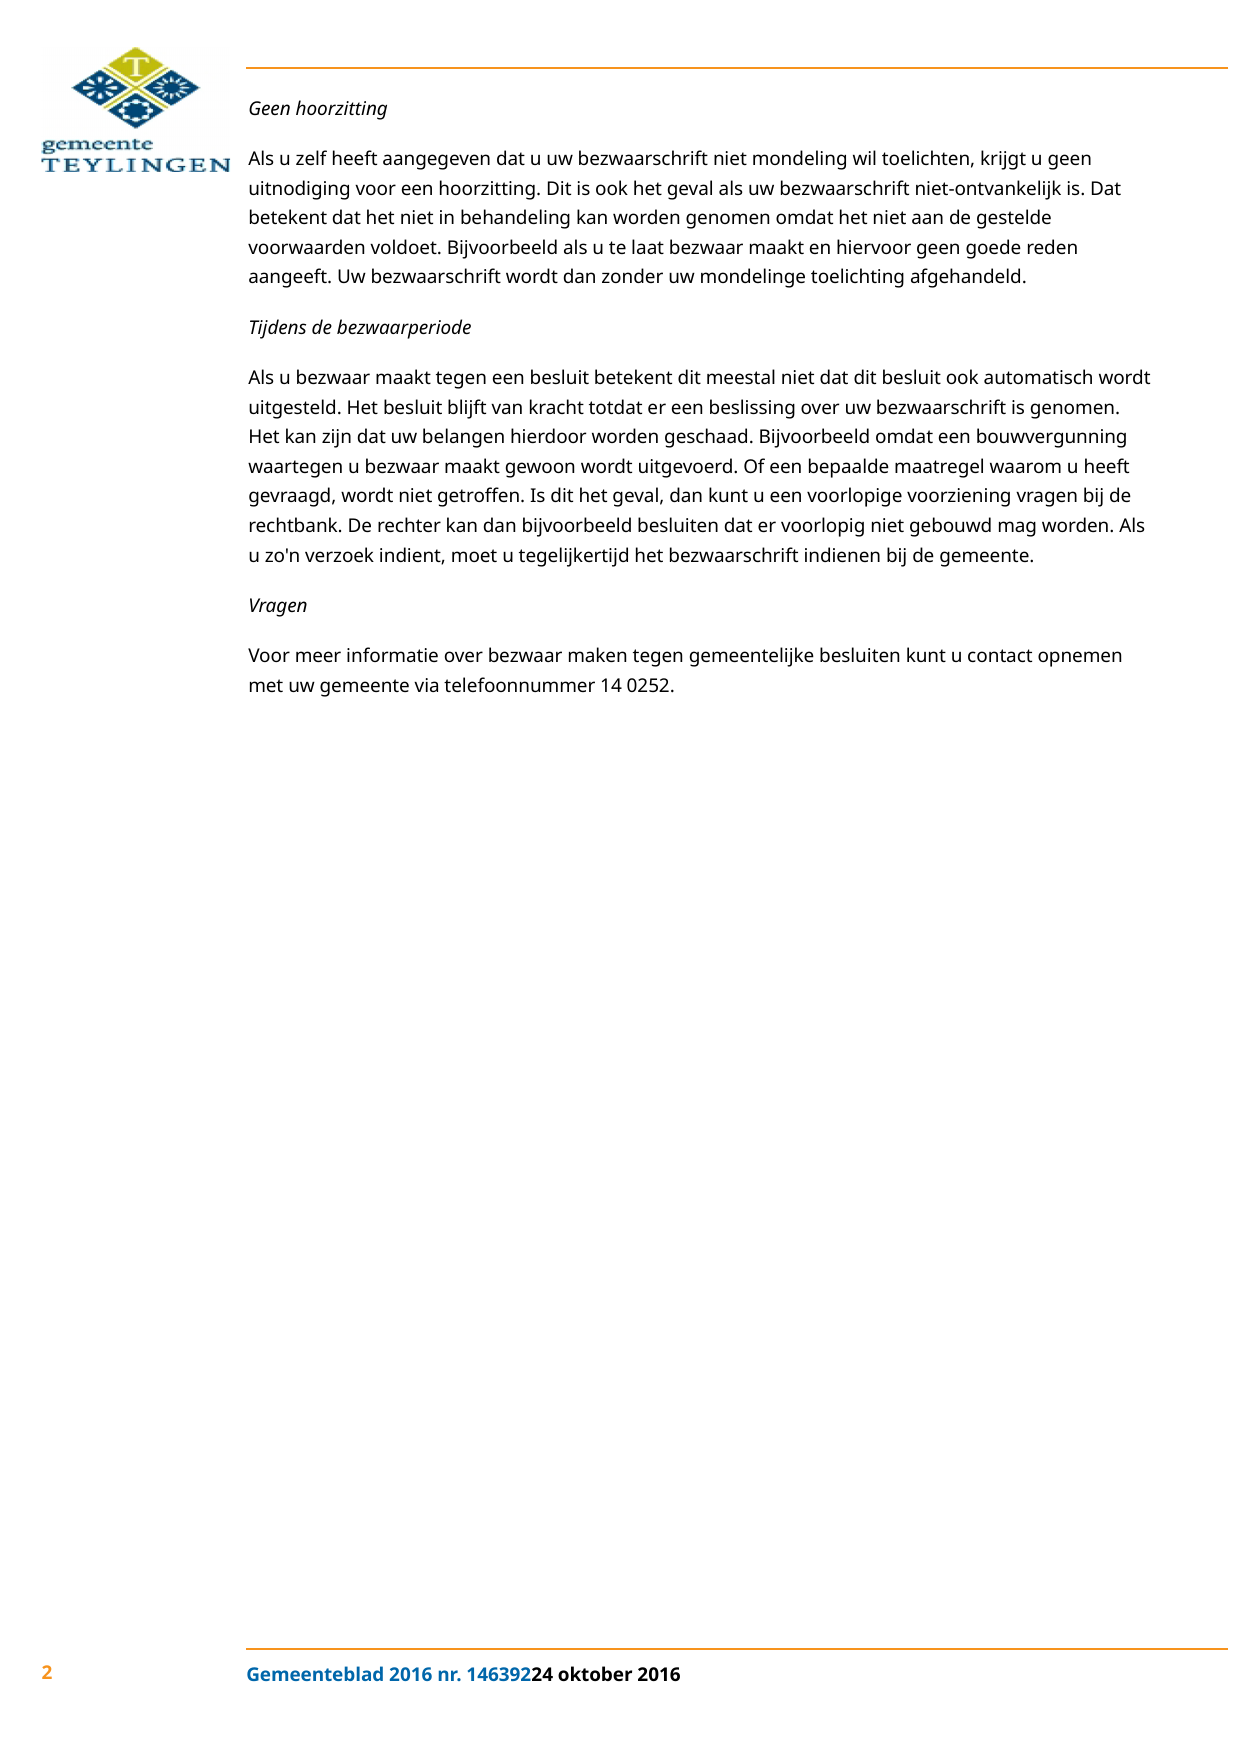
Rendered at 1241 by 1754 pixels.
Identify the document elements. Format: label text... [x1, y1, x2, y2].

picture [41, 47, 231, 172]
text Vragen [248, 592, 1152, 618]
text Geen hoorzitting [248, 95, 1152, 121]
text Tijdens de bezwaarperiode [248, 314, 1152, 340]
text Voor meer informatie over bezwaar maken tegen gemeentelijke besluiten kunt u contact opnemen met uw gemeente via telefoonnummer 14 0252. [248, 643, 1152, 698]
text Als u zelf heeft aangegeven dat u uw bezwaarschrift niet mondeling wil toelichten, krijgt u geen uitnodiging voor een hoorzitting. Dit is ook het geval als uw bezwaarschrift niet-ontvankelijk is. Dat betekent dat het niet in behandeling kan worden genomen omdat het niet aan de gestelde voorwaarden voldoet. Bijvoorbeeld als u te laat bezwaar maakt en hiervoor geen goede reden aangeeft. Uw bezwaarschrift wordt dan zonder uw mondelinge toelichting afgehandeld. [248, 145, 1152, 289]
text Als u bezwaar maakt tegen een besluit betekent dit meestal niet dat dit besluit ook automatisch wordt uitgesteld. Het besluit blijft van kracht totdat er een beslissing over uw bezwaarschrift is genomen. Het kan zijn dat uw belangen hierdoor worden geschaad. Bijvoorbeeld omdat een bouwvergunning waartegen u bezwaar maakt gewoon wordt uitgevoerd. Of een bepaalde maatregel waarom u heeft gevraagd, wordt niet getroffen. Is dit het geval, dan kunt u een voorlopige voorziening vragen bij de rechtbank. De rechter kan dan bijvoorbeeld besluiten dat er voorlopig niet gebouwd mag worden. Als u zo'n verzoek indient, moet u tegelijkertijd het bezwaarschrift indienen bij de gemeente. [248, 364, 1152, 568]
